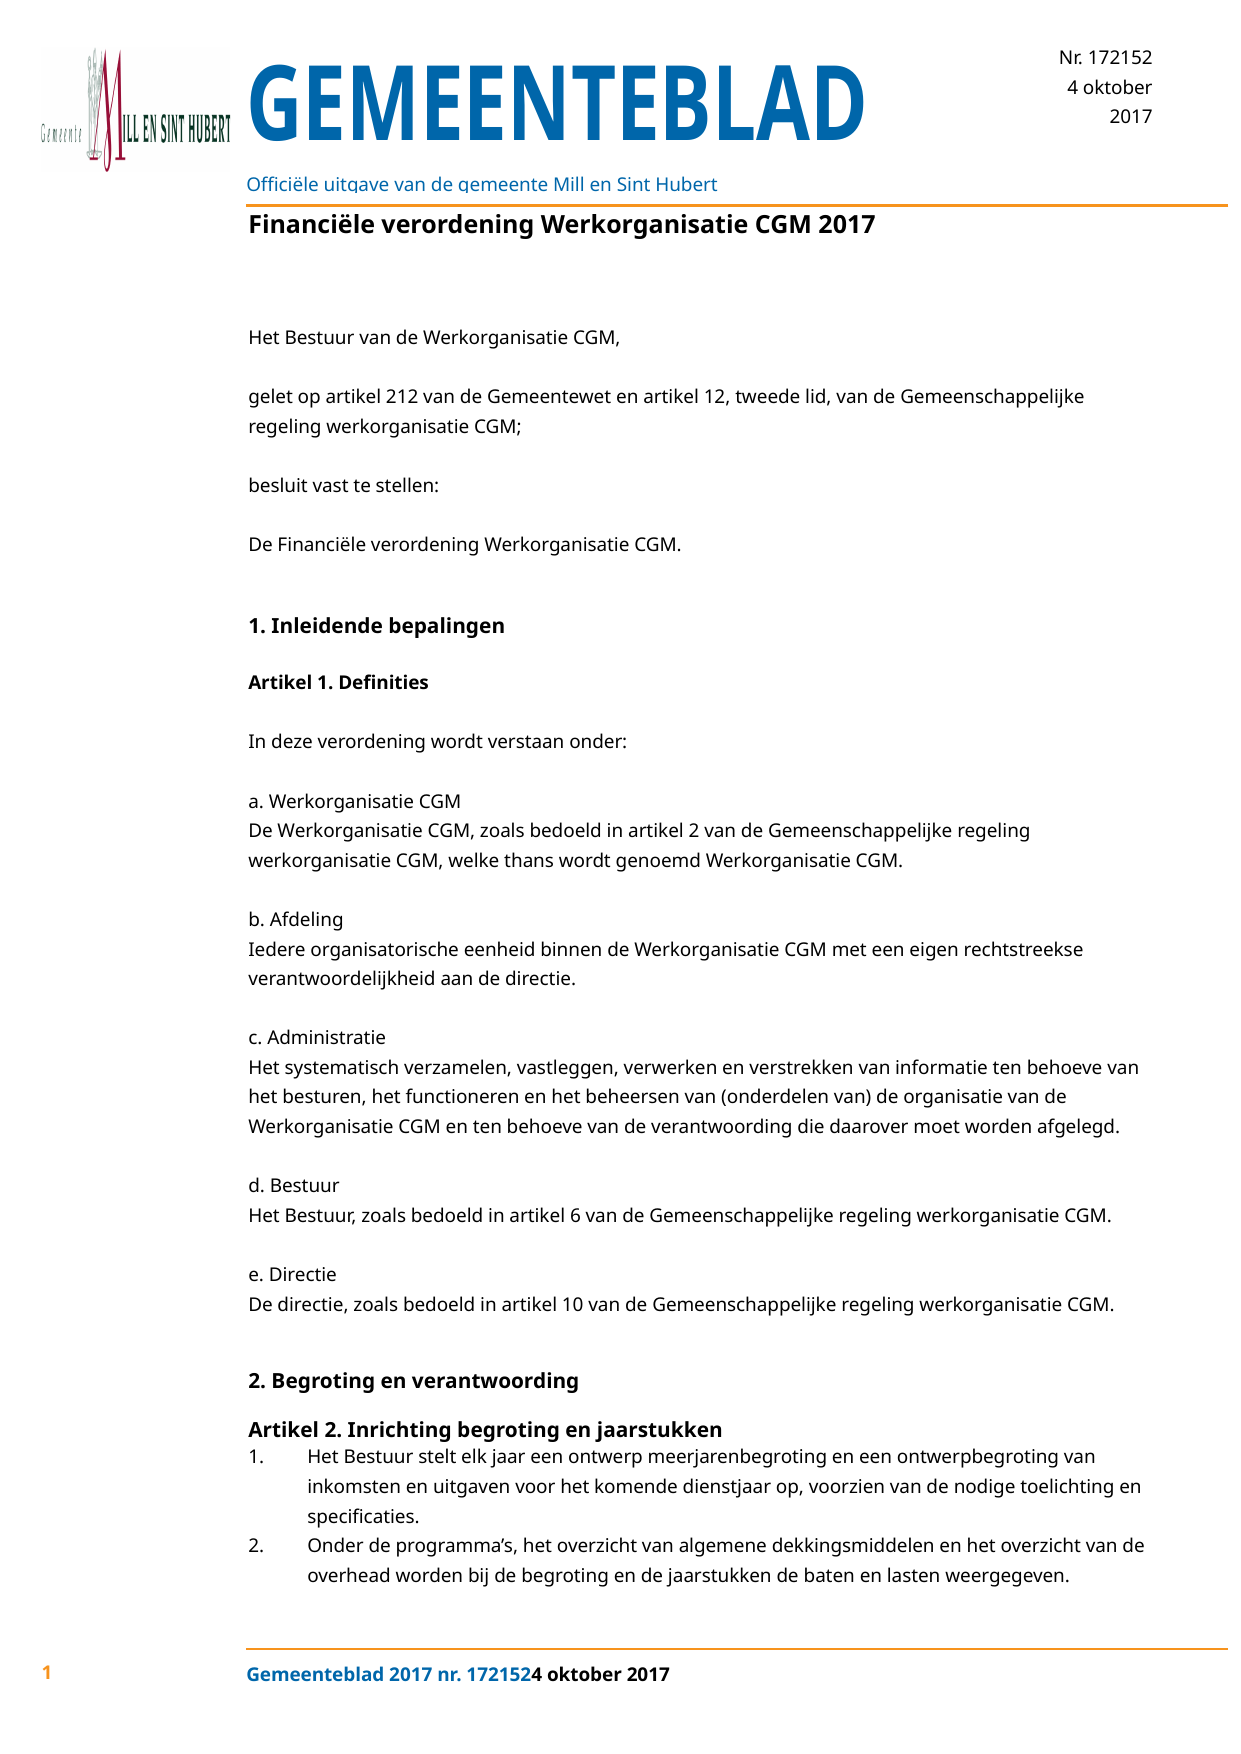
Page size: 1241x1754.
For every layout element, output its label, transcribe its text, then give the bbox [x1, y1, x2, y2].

text Het Bestuur van de Werkorganisatie CGM, [248, 324, 1152, 350]
text De directie, zoals bedoeld in artikel 10 van de Gemeenschappelijke regeling werkorganisatie CGM. [248, 1291, 1152, 1317]
text Financiële verordening Werkorganisatie CGM 2017 [248, 207, 1152, 241]
list Onder de programma’s, het overzicht van algemene dekkingsmiddelen en het overzicht van de overhead worden bij de begroting en de jaarstukken de baten en lasten weergegeven. [248, 1532, 1152, 1588]
text Artikel 1. Definities [248, 669, 1152, 695]
text 2. Begroting en verantwoording [248, 1366, 1152, 1394]
list Het Bestuur stelt elk jaar een ontwerp meerjarenbegroting en een ontwerpbegroting van inkomsten en uitgaven voor het komende dienstjaar op, voorzien van de nodige toelichting en specificaties. [248, 1444, 1152, 1529]
text Het systematisch verzamelen, vastleggen, verwerken en verstrekken van informatie ten behoeve van het besturen, het functioneren en het beheersen van (onderdelen van) de organisatie van de Werkorganisatie CGM en ten behoeve van de verantwoording die daarover moet worden afgelegd. [248, 1054, 1152, 1139]
text e. Directie [248, 1261, 1152, 1287]
text d. Bestuur [248, 1172, 1152, 1198]
text De Financiële verordening Werkorganisatie CGM. [248, 532, 1152, 557]
text In deze verordening wordt verstaan onder: [248, 729, 1152, 754]
text besluit vast te stellen: [248, 472, 1152, 498]
text a. Werkorganisatie CGM [248, 788, 1152, 814]
text Het Bestuur, zoals bedoeld in artikel 6 van de Gemeenschappelijke regeling werkorganisatie CGM. [248, 1202, 1152, 1228]
text Iedere organisatorische eenheid binnen de Werkorganisatie CGM met een eigen rechtstreekse verantwoordelijkheid aan de directie. [248, 936, 1152, 991]
text Artikel 2. Inrichting begroting en jaarstukken [248, 1415, 1152, 1444]
text c. Administratie [248, 1024, 1152, 1050]
text De Werkorganisatie CGM, zoals bedoeld in artikel 2 van de Gemeenschappelijke regeling werkorganisatie CGM, welke thans wordt genoemd Werkorganisatie CGM. [248, 817, 1152, 873]
text 1. Inleidende bepalingen [248, 612, 1152, 640]
text b. Afdeling [248, 906, 1152, 932]
text gelet op artikel 212 van de Gemeentewet en artikel 12, tweede lid, van de Gemeenschappelijke regeling werkorganisatie CGM; [248, 384, 1152, 439]
picture [41, 47, 231, 172]
